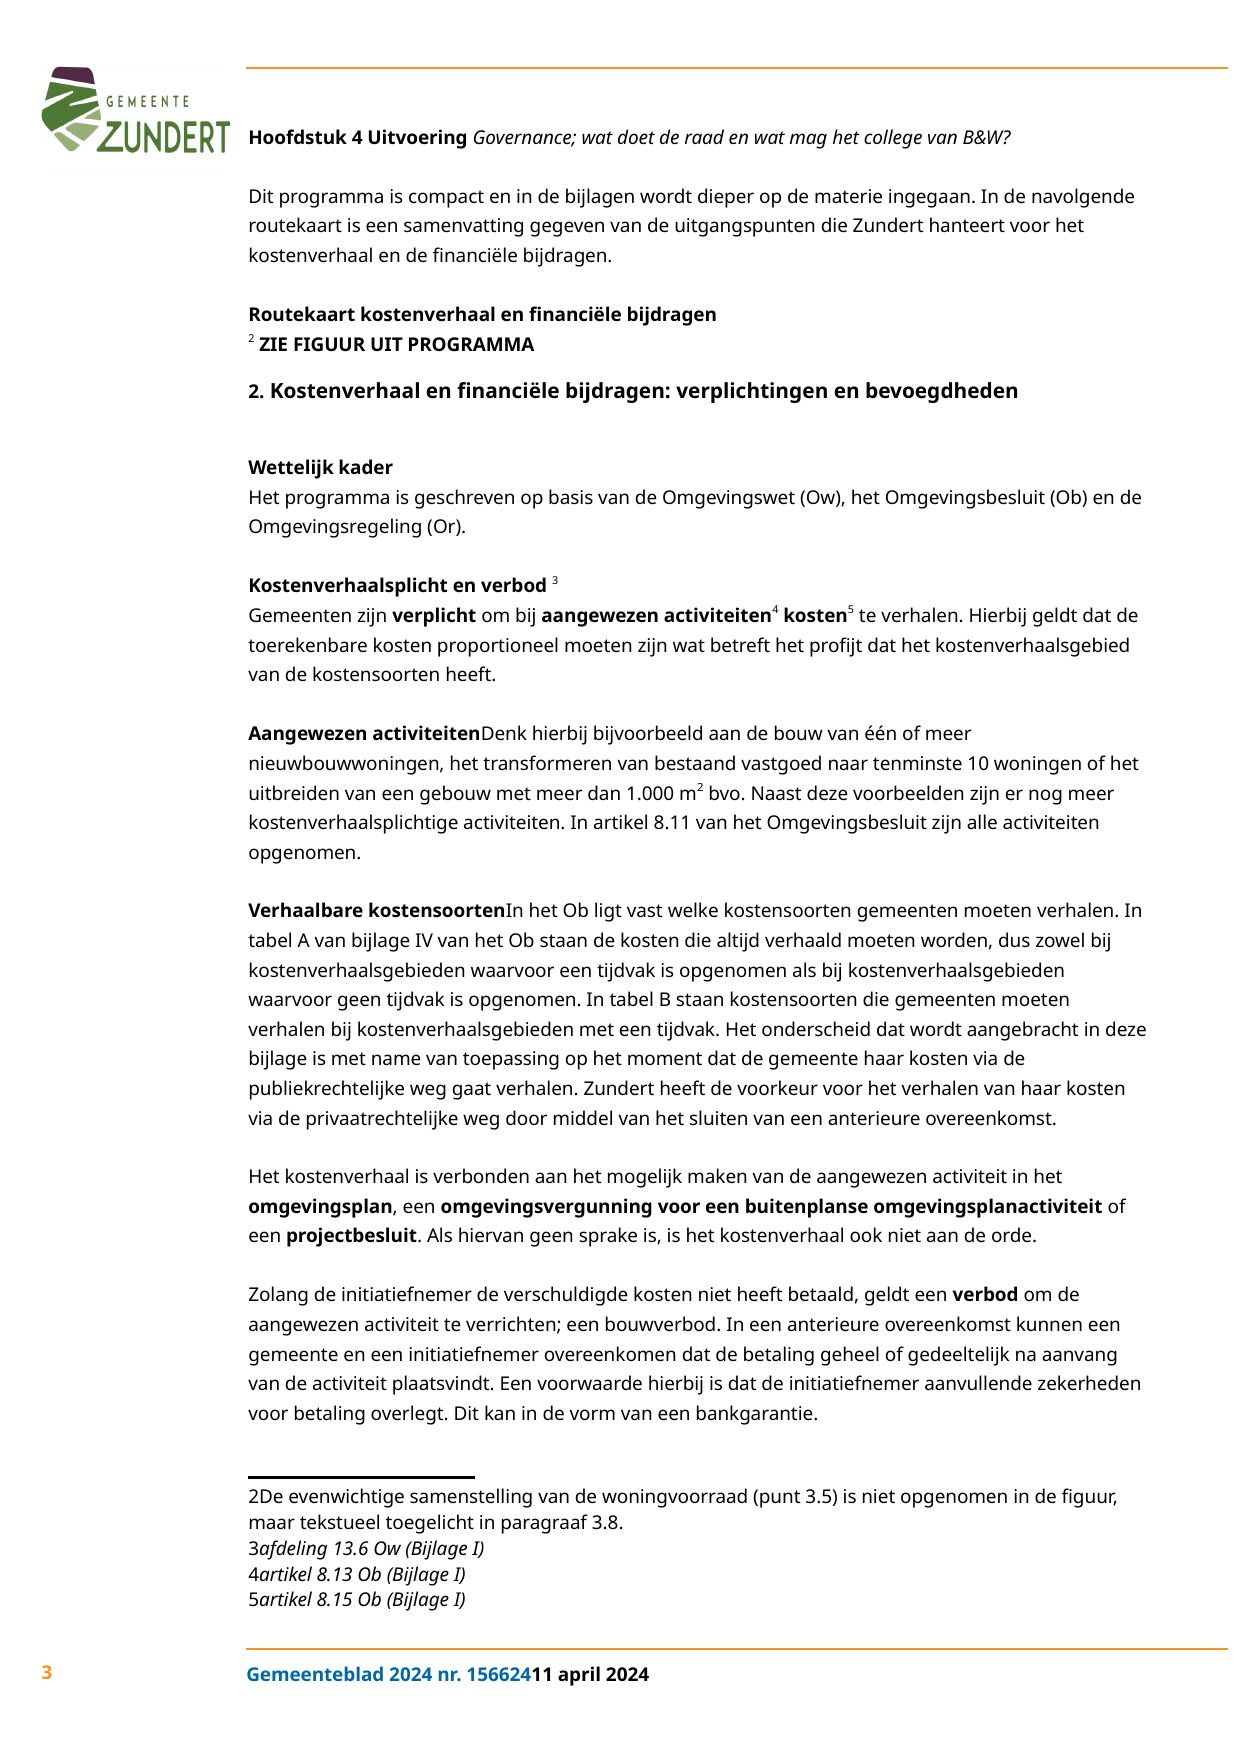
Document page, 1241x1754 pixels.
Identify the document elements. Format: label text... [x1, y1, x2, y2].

text Zolang de initiatiefnemer de verschuldigde kosten niet heeft betaald, geldt een verbod om de aangewezen activiteit te verrichten; een bouwverbod. In een anterieure overeenkomst kunnen een gemeente en een initiatiefnemer overeenkomen dat de betaling geheel of gedeeltelijk na aanvang van de activiteit plaatsvindt. Een voorwaarde hierbij is dat de initiatiefnemer aanvullende zekerheden voor betaling overlegt. Dit kan in de vorm van een bankgarantie. [248, 1282, 1152, 1426]
text De evenwichtige samenstelling van de woningvoorraad (punt 3.5) is niet opgenomen in de figuur, maar tekstueel toegelicht in paragraaf 3.8. [248, 1483, 1152, 1535]
table_header Verhaalbare kostensoortenIn het Ob ligt vast welke kostensoorten gemeenten moeten verhalen. In tabel A van bijlage IV van het Ob staan de kosten die altijd verhaald moeten worden, dus zowel bij kostenverhaalsgebieden waarvoor een tijdvak is opgenomen als bij kostenverhaalsgebieden waarvoor geen tijdvak is opgenomen. In tabel B staan kostensoorten die gemeenten moeten verhalen bij kostenverhaalsgebieden met een tijdvak. Het onderscheid dat wordt aangebracht in deze bijlage is met name van toepassing op het moment dat de gemeente haar kosten via de publiekrechtelijke weg gaat verhalen. Zundert heeft de voorkeur voor het verhalen van haar kosten via de privaatrechtelijke weg door middel van het sluiten van een anterieure overeenkomst. [248, 898, 1152, 1130]
table_header Hoofdstuk 4 Uitvoering Governance; wat doet de raad en wat mag het college van B&W? [248, 125, 1152, 150]
picture [41, 47, 231, 172]
text ZIE FIGUUR UIT PROGRAMMA [248, 331, 1152, 357]
text Dit programma is compact en in de bijlagen wordt dieper op de materie ingegaan. In de navolgende routekaart is een samenvatting gegeven van de uitgangspunten die Zundert hanteert voor het kostenverhaal en de financiële bijdragen. [248, 183, 1152, 268]
text Kostenverhaalsplicht en verbod [248, 573, 1152, 598]
text artikel 8.15 Ob (Bijlage I) [248, 1586, 1152, 1612]
text afdeling 13.6 Ow (Bijlage I) [248, 1535, 1152, 1561]
text Het kostenverhaal is verbonden aan het mogelijk maken van de aangewezen activiteit in het omgevingsplan, een omgevingsvergunning voor een buitenplanse omgevingsplanactiviteit of een projectbesluit. Als hiervan geen sprake is, is het kostenverhaal ook niet aan de orde. [248, 1163, 1152, 1248]
text Routekaart kostenverhaal en financiële bijdragen [248, 301, 1152, 327]
table_header Aangewezen activiteitenDenk hierbij bijvoorbeeld aan de bouw van één of meer nieuwbouwwoningen, het transformeren van bestaand vastgoed naar tenminste 10 woningen of het uitbreiden van een gebouw met meer dan 1.000 m2 bvo. Naast deze voorbeelden zijn er nog meer kostenverhaalsplichtige activiteiten. In artikel 8.11 van het Omgevingsbesluit zijn alle activiteiten opgenomen. [248, 721, 1152, 865]
text 2. Kostenverhaal en financiële bijdragen: verplichtingen en bevoegdheden [248, 377, 1152, 405]
text Gemeenten zijn verplicht om bij aangewezen activiteiten kosten te verhalen. Hierbij geldt dat de toerekenbare kosten proportioneel moeten zijn wat betreft het profijt dat het kostenverhaalsgebied van de kostensoorten heeft. [248, 602, 1152, 687]
text Wettelijk kader [248, 454, 1152, 480]
text artikel 8.13 Ob (Bijlage I) [248, 1561, 1152, 1586]
text Het programma is geschreven op basis van de Omgevingswet (Ow), het Omgevingsbesluit (Ob) en de Omgevingsregeling (Or). [248, 484, 1152, 539]
